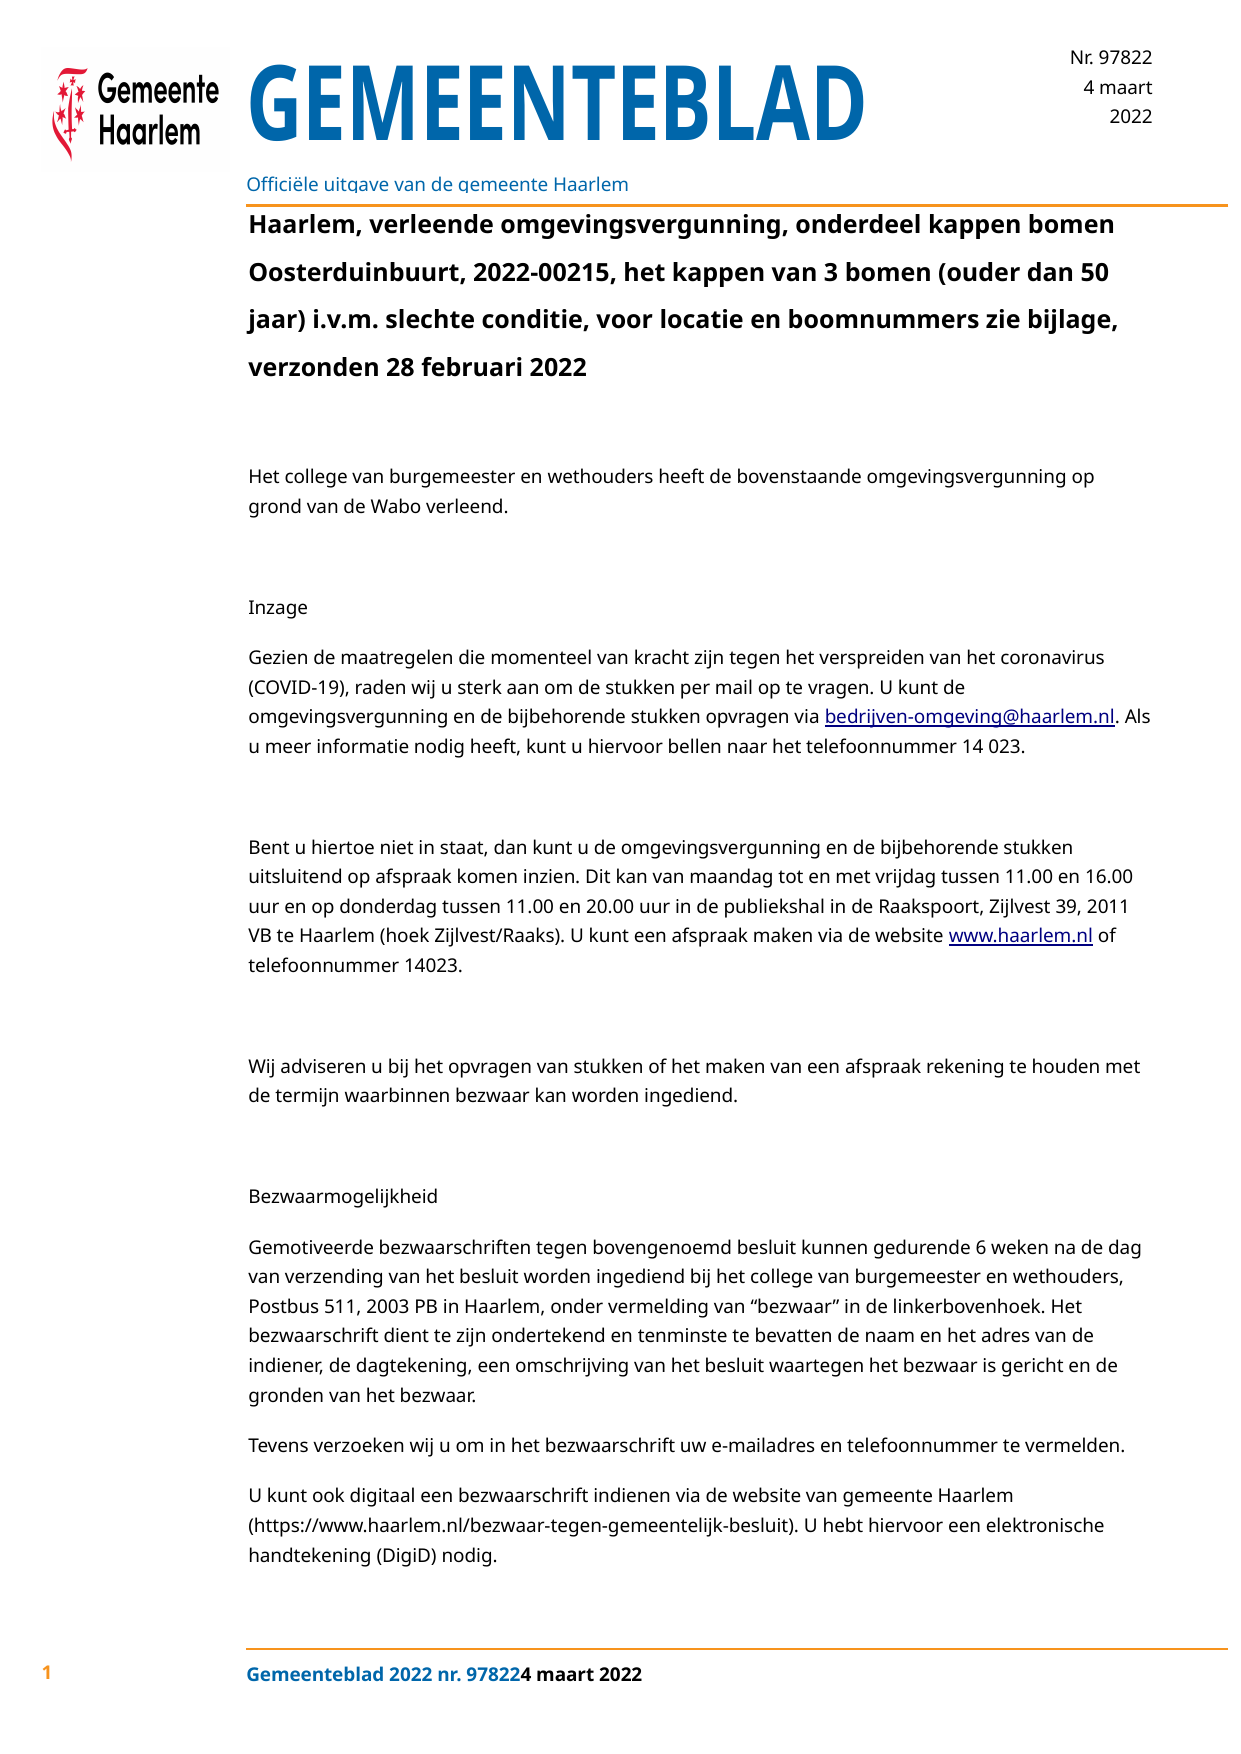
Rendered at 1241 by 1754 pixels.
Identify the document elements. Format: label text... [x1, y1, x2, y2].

text Bent u hiertoe niet in staat, dan kunt u de omgevingsvergunning en de bijbehorende stukken uitsluitend op afspraak komen inzien. Dit kan van maandag tot en met vrijdag tussen 11.00 en 16.00 uur en op donderdag tussen 11.00 en 20.00 uur in de publiekshal in de Raakspoort, Zijlvest 39, 2011 VB te Haarlem (hoek Zijlvest/Raaks). U kunt een afspraak maken via de website www.haarlem.nl of telefoonnummer 14023. [248, 834, 1152, 978]
text Inzage [248, 594, 1152, 620]
text Bezwaarmogelijkheid [248, 1183, 1152, 1209]
text Gemotiveerde bezwaarschriften tegen bovengenoemd besluit kunnen gedurende 6 weken na de dag van verzending van het besluit worden ingediend bij het college van burgemeester en wethouders, Postbus 511, 2003 PB in Haarlem, onder vermelding van “bezwaar” in de linkerbovenhoek. Het bezwaarschrift dient te zijn ondertekend en tenminste te bevatten de naam en het adres van de indiener, de dagtekening, een omschrijving van het besluit waartegen het bezwaar is gericht en de gronden van het bezwaar. [248, 1234, 1152, 1408]
text Gezien de maatregelen die momenteel van kracht zijn tegen het verspreiden van het coronavirus (COVID-19), raden wij u sterk aan om de stukken per mail op te vragen. U kunt de omgevingsvergunning en de bijbehorende stukken opvragen via bedrijven-omgeving@haarlem.nl. Als u meer informatie nodig heeft, kunt u hiervoor bellen naar het telefoonnummer 14 023. [248, 644, 1152, 759]
picture [41, 47, 231, 172]
text Het college van burgemeester en wethouders heeft de bovenstaande omgevingsvergunning op grond van de Wabo verleend. [248, 463, 1152, 519]
text Wij adviseren u bij het opvragen van stukken of het maken van een afspraak rekening te houden met de termijn waarbinnen bezwaar kan worden ingediend. [248, 1053, 1152, 1108]
text U kunt ook digitaal een bezwaarschrift indienen via de website van gemeente Haarlem (https://www.haarlem.nl/bezwaar-tegen-gemeentelijk-besluit). U hebt hiervoor een elektronische handtekening (DigiD) nodig. [248, 1483, 1152, 1568]
text Tevens verzoeken wij u om in het bezwaarschrift uw e-mailadres en telefoonnummer te vermelden. [248, 1432, 1152, 1458]
text Haarlem, verleende omgevingsvergunning, onderdeel kappen bomen Oosterduinbuurt, 2022-00215, het kappen van 3 bomen (ouder dan 50 jaar) i.v.m. slechte conditie, voor locatie en boomnummers zie bijlage, verzonden 28 februari 2022 [248, 207, 1152, 384]
